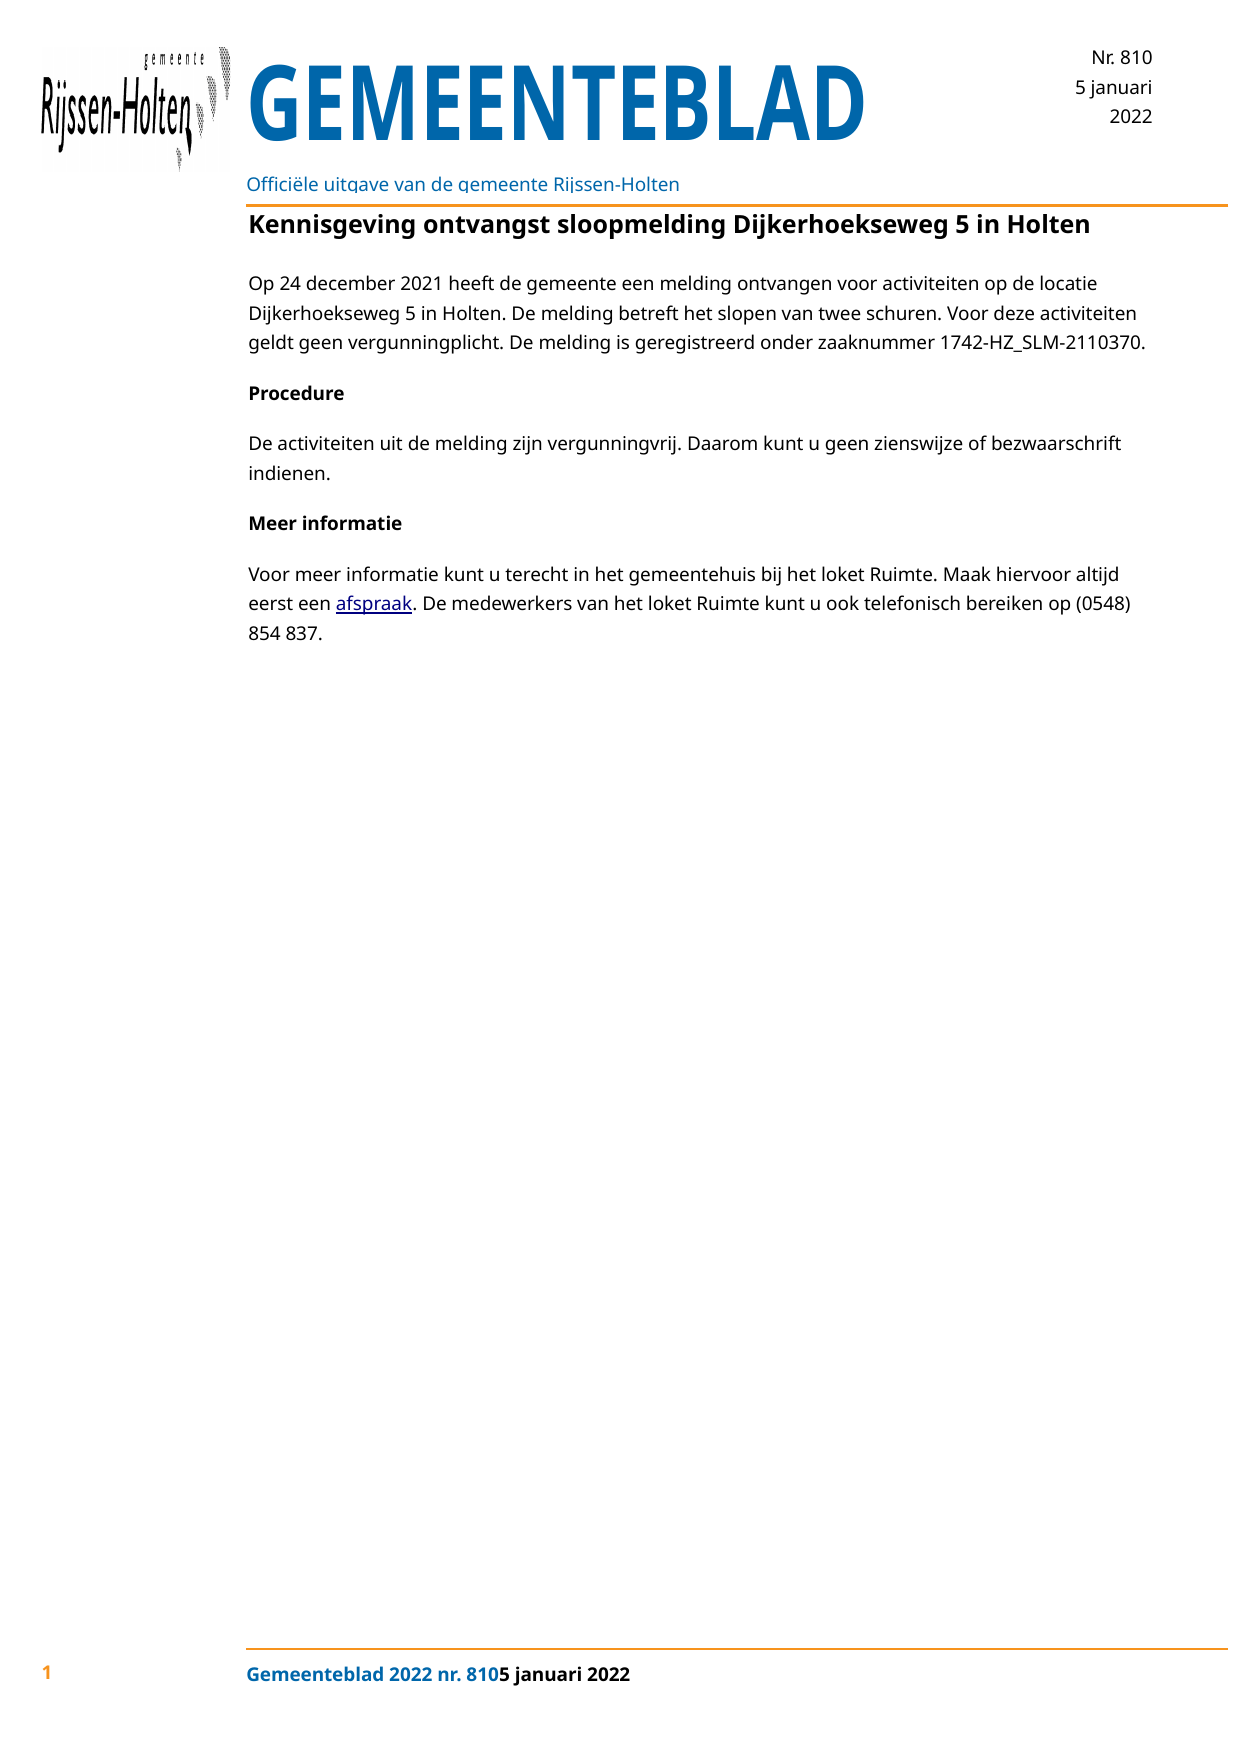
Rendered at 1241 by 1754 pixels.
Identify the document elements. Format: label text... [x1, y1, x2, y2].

text Op 24 december 2021 heeft de gemeente een melding ontvangen voor activiteiten op de locatie Dijkerhoekseweg 5 in Holten. De melding betreft het slopen van twee schuren. Voor deze activiteiten geldt geen vergunningplicht. De melding is geregistreerd onder zaaknummer 1742-HZ_SLM-2110370. [248, 270, 1152, 355]
text Procedure [248, 380, 1152, 406]
text De activiteiten uit de melding zijn vergunningvrij. Daarom kunt u geen zienswijze of bezwaarschrift indienen. [248, 430, 1152, 486]
picture [41, 47, 231, 172]
text Kennisgeving ontvangst sloopmelding Dijkerhoekseweg 5 in Holten [248, 207, 1152, 241]
text Meer informatie [248, 510, 1152, 536]
text Voor meer informatie kunt u terecht in het gemeentehuis bij het loket Ruimte. Maak hiervoor altijd eerst een afspraak. De medewerkers van het loket Ruimte kunt u ook telefonisch bereiken op (0548) 854 837. [248, 561, 1152, 646]
